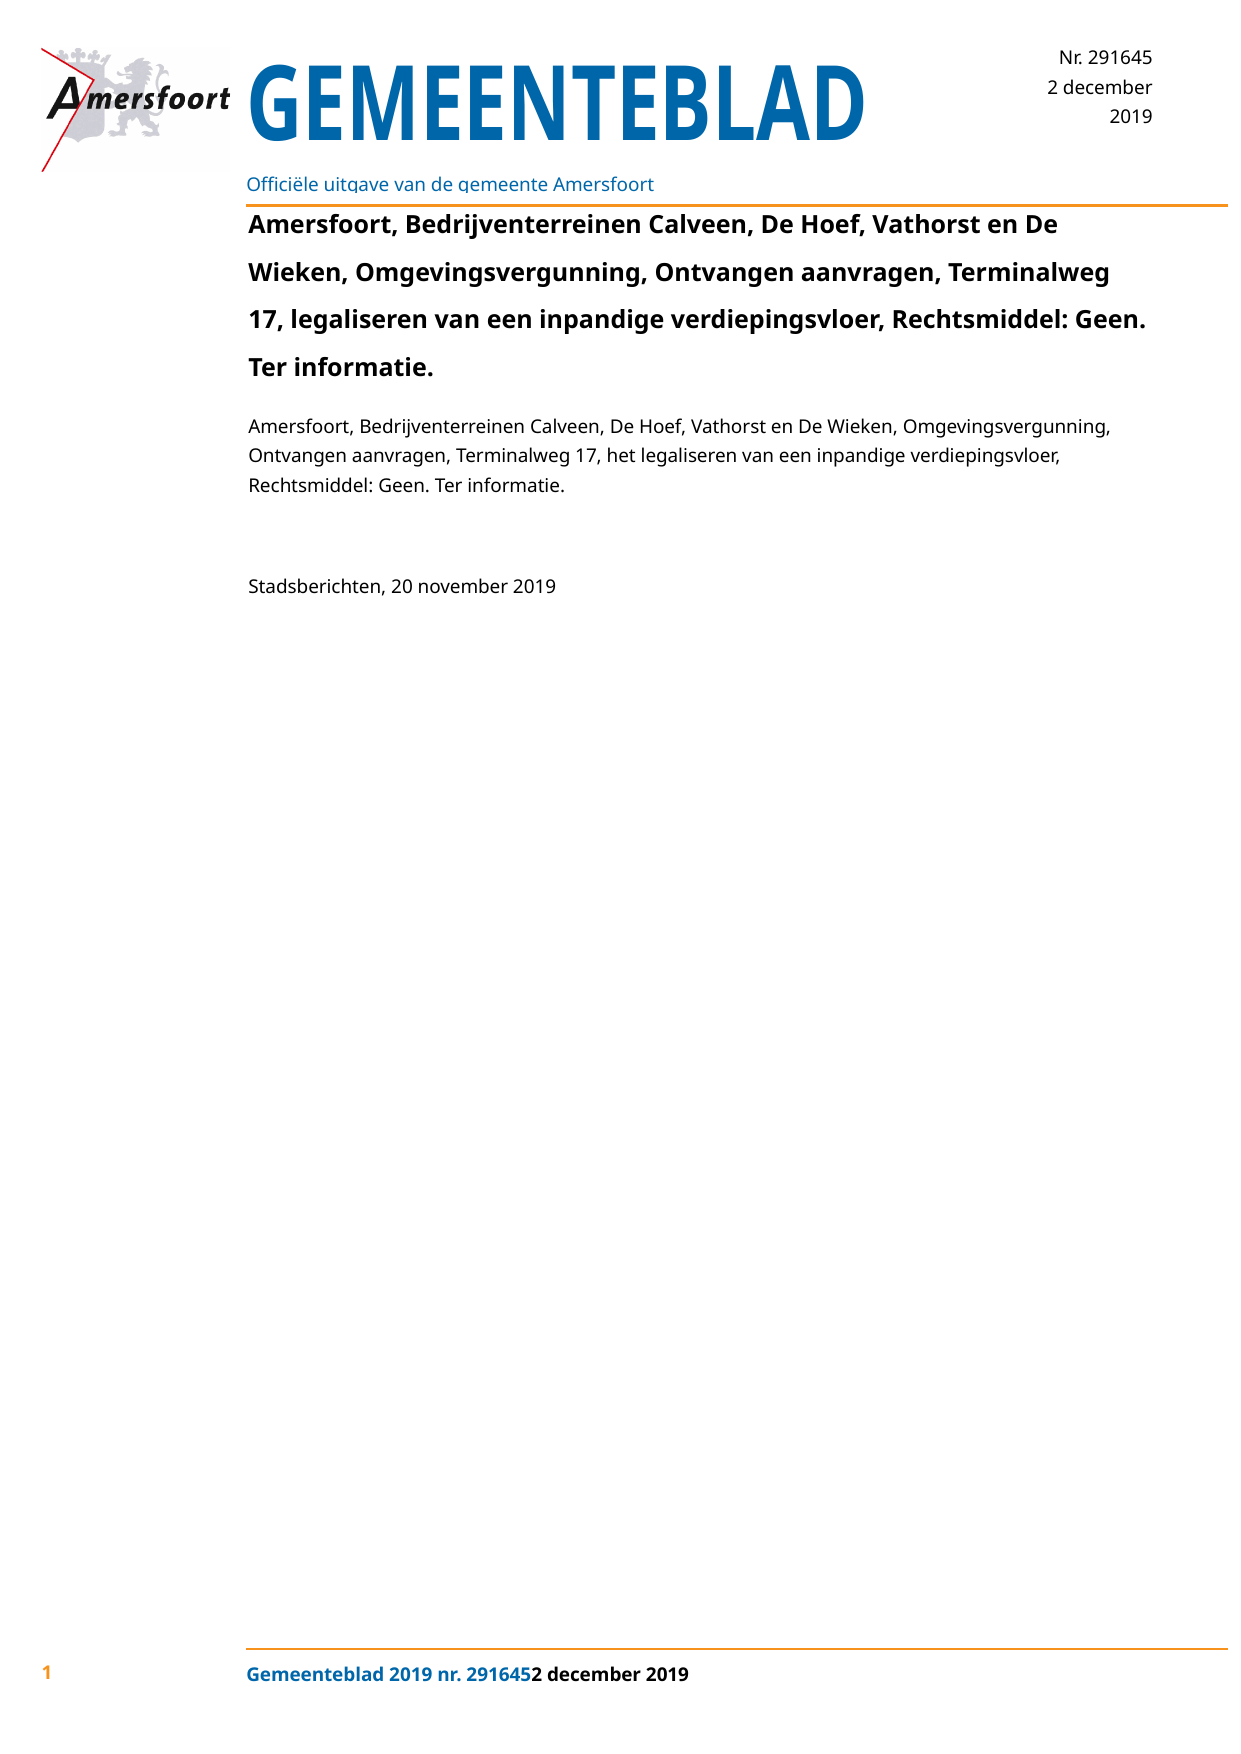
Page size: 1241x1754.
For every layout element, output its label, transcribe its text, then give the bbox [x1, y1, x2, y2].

picture [41, 47, 231, 172]
text Amersfoort, Bedrijventerreinen Calveen, De Hoef, Vathorst en De Wieken, Omgevingsvergunning, Ontvangen aanvragen, Terminalweg 17, legaliseren van een inpandige verdiepingsvloer, Rechtsmiddel: Geen. Ter informatie. [248, 207, 1152, 384]
text Amersfoort, Bedrijventerreinen Calveen, De Hoef, Vathorst en De Wieken, Omgevingsvergunning, Ontvangen aanvragen, Terminalweg 17, het legaliseren van een inpandige verdiepingsvloer, Rechtsmiddel: Geen. Ter informatie. [248, 413, 1152, 498]
text Stadsberichten, 20 november 2019 [248, 573, 1152, 599]
